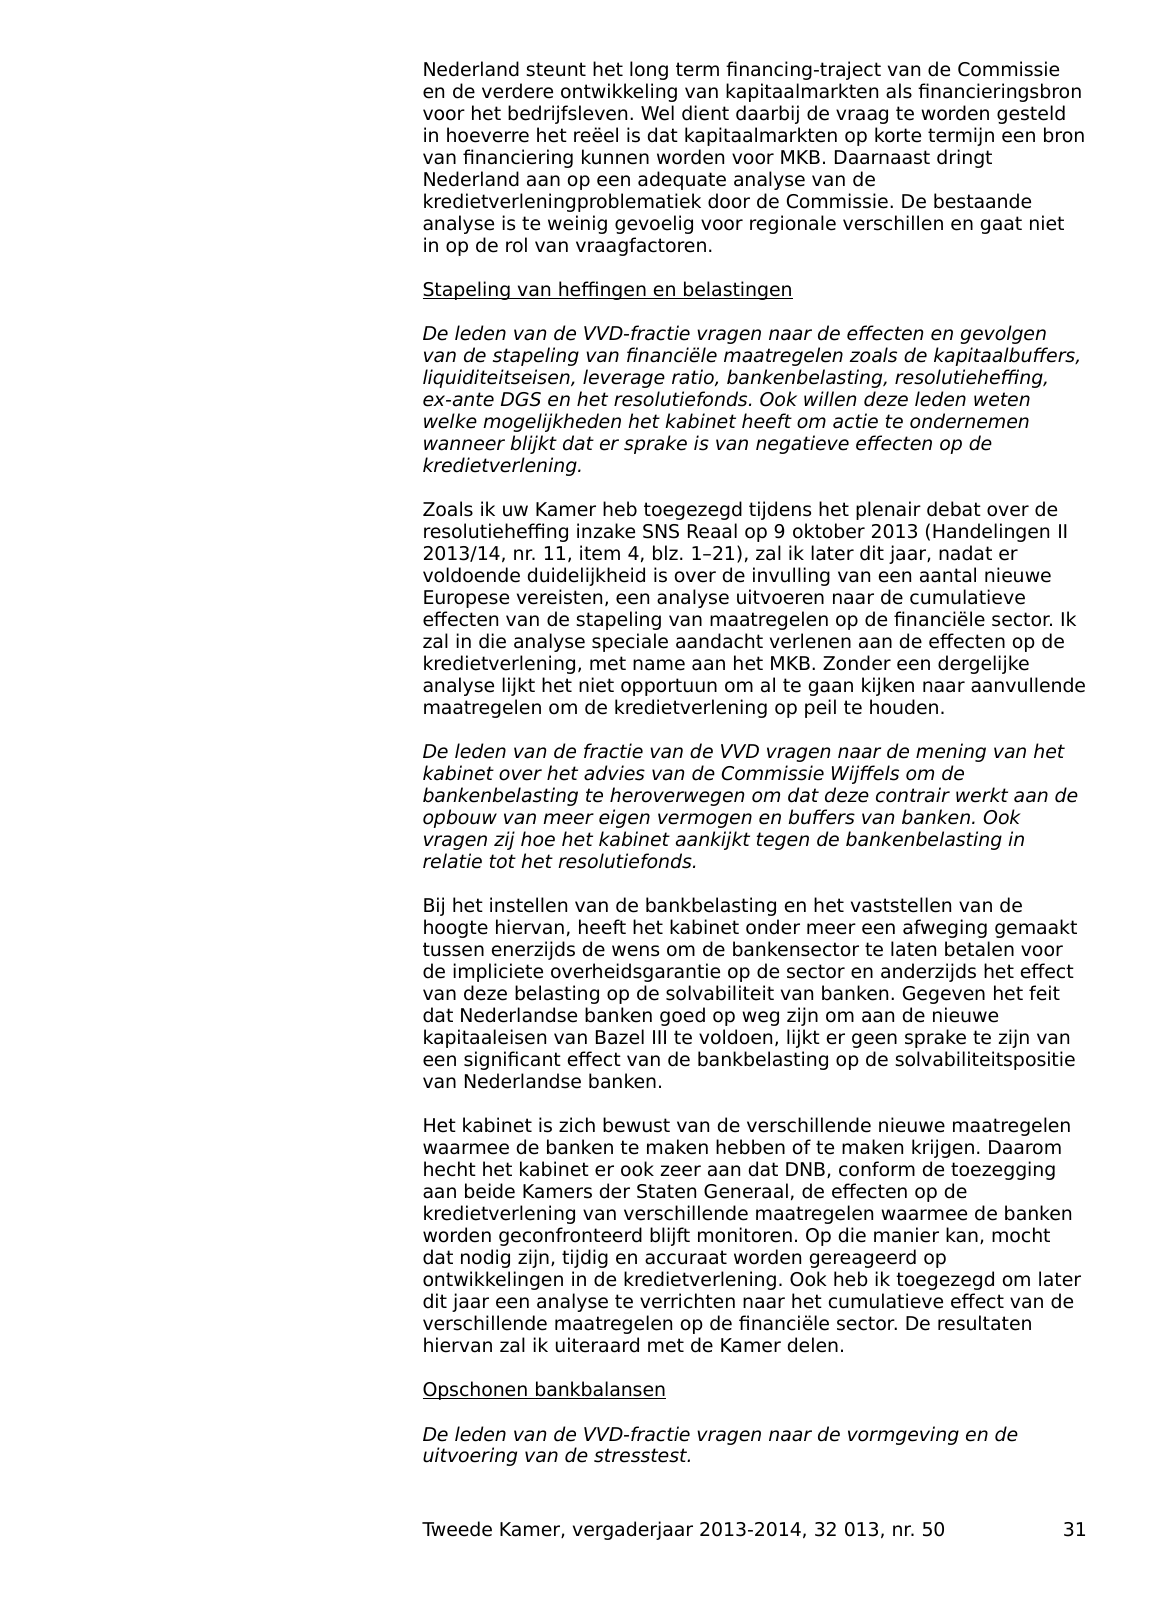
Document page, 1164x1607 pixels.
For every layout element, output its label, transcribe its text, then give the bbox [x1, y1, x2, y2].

text Zoals ik uw Kamer heb toegezegd tijdens het plenair debat over de resolutieheffing inzake SNS Reaal op 9 oktober 2013 (Handelingen II 2013/14, nr. 11, item 4, blz. 1–21), zal ik later dit jaar, nadat er voldoende duidelijkheid is over de invulling van een aantal nieuwe Europese vereisten, een analyse uitvoeren naar de cumulatieve effecten van de stapeling van maatregelen op de financiële sector. Ik zal in die analyse speciale aandacht verlenen aan de effecten op de kredietverlening, met name aan het MKB. Zonder een dergelijke analyse lijkt het niet opportuun om al te gaan kijken naar aanvullende maatregelen om de kredietverlening op peil te houden. [422, 499, 1087, 719]
text De leden van de VVD-fractie vragen naar de vormgeving en de uitvoering van de stresstest. [422, 1423, 1087, 1467]
text De leden van de fractie van de VVD vragen naar de mening van het kabinet over het advies van de Commissie Wijffels om de bankenbelasting te heroverwegen om dat deze contrair werkt aan de opbouw van meer eigen vermogen en buffers van banken. Ook vragen zij hoe het kabinet aankijkt tegen de bankenbelasting in relatie tot het resolutiefonds. [422, 741, 1087, 873]
text De leden van de VVD-fractie vragen naar de effecten en gevolgen van de stapeling van financiële maatregelen zoals de kapitaalbuffers, liquiditeitseisen, leverage ratio, bankenbelasting, resolutieheffing, ex-ante DGS en het resolutiefonds. Ook willen deze leden weten welke mogelijkheden het kabinet heeft om actie te ondernemen wanneer blijkt dat er sprake is van negatieve effecten op de kredietverlening. [422, 323, 1087, 477]
text Het kabinet is zich bewust van de verschillende nieuwe maatregelen waarmee de banken te maken hebben of te maken krijgen. Daarom hecht het kabinet er ook zeer aan dat DNB, conform de toezegging aan beide Kamers der Staten Generaal, de effecten op de kredietverlening van verschillende maatregelen waarmee de banken worden geconfronteerd blijft monitoren. Op die manier kan, mocht dat nodig zijn, tijdig en accuraat worden gereageerd op ontwikkelingen in de kredietverlening. Ook heb ik toegezegd om later dit jaar een analyse te verrichten naar het cumulatieve effect van de verschillende maatregelen op de financiële sector. De resultaten hiervan zal ik uiteraard met de Kamer delen. [422, 1115, 1087, 1357]
subtitle Opschonen bankbalansen [422, 1379, 1087, 1401]
text Bij het instellen van de bankbelasting en het vaststellen van de hoogte hiervan, heeft het kabinet onder meer een afweging gemaakt tussen enerzijds de wens om de bankensector te laten betalen voor de impliciete overheidsgarantie op de sector en anderzijds het effect van deze belasting op de solvabiliteit van banken. Gegeven het feit dat Nederlandse banken goed op weg zijn om aan de nieuwe kapitaaleisen van Bazel III te voldoen, lijkt er geen sprake te zijn van een significant effect van de bankbelasting op de solvabiliteitspositie van Nederlandse banken. [422, 895, 1087, 1093]
text Nederland steunt het long term financing-traject van de Commissie en de verdere ontwikkeling van kapitaalmarkten als financieringsbron voor het bedrijfsleven. Wel dient daarbij de vraag te worden gesteld in hoeverre het reëel is dat kapitaalmarkten op korte termijn een bron van financiering kunnen worden voor MKB. Daarnaast dringt Nederland aan op een adequate analyse van de kredietverleningproblematiek door de Commissie. De bestaande analyse is te weinig gevoelig voor regionale verschillen en gaat niet in op de rol van vraagfactoren. [422, 59, 1087, 257]
subtitle Stapeling van heffingen en belastingen [422, 279, 1087, 301]
